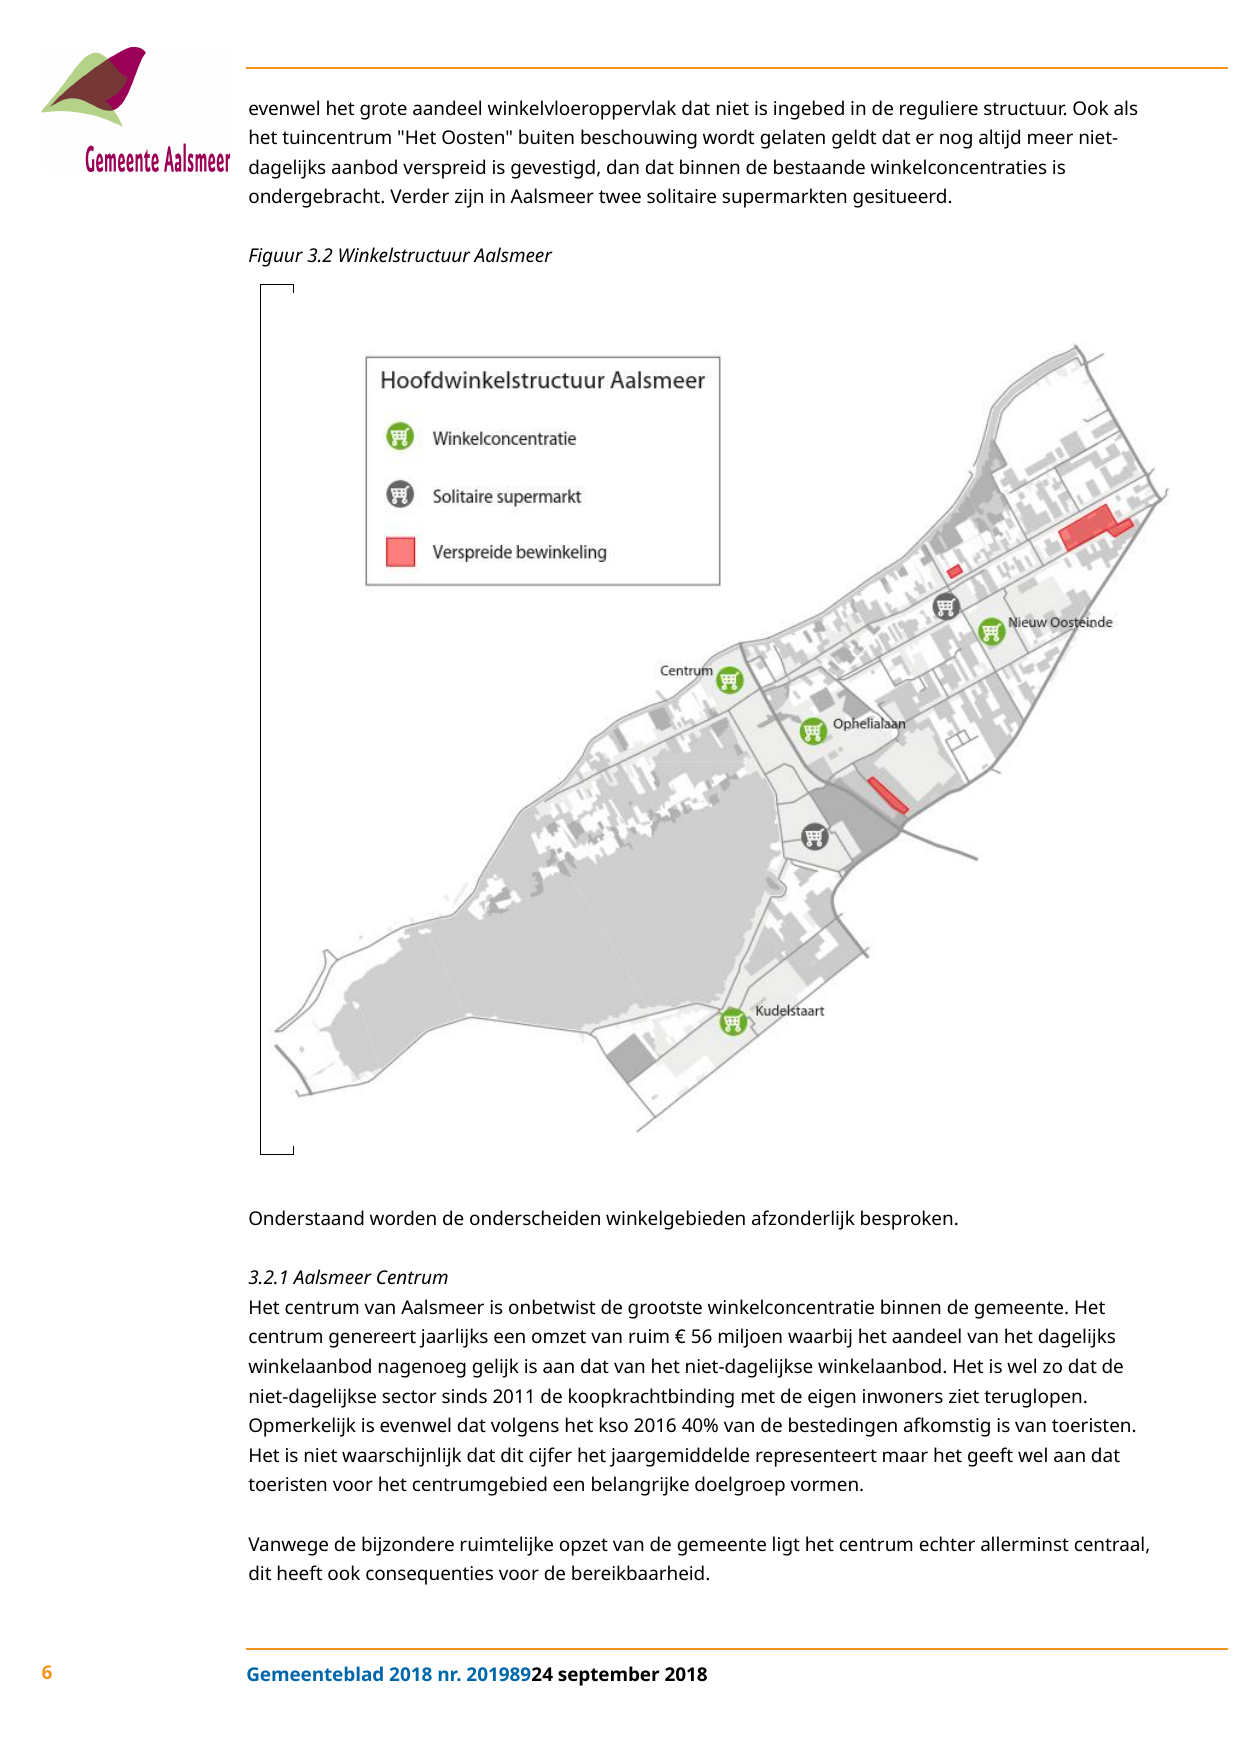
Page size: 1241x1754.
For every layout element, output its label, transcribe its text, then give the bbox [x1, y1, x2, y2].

text Het centrum van Aalsmeer is onbetwist de grootste winkelconcentratie binnen de gemeente. Het centrum genereert jaarlijks een omzet van ruim € 56 miljoen waarbij het aandeel van het dagelijks winkelaanbod nagenoeg gelijk is aan dat van het niet-dagelijkse winkelaanbod. Het is wel zo dat de niet-dagelijkse sector sinds 2011 de koopkrachtbinding met de eigen inwoners ziet teruglopen. Opmerkelijk is evenwel dat volgens het kso 2016 40% van de bestedingen afkomstig is van toeristen. Het is niet waarschijnlijk dat dit cijfer het jaargemiddelde representeert maar het geeft wel aan dat toeristen voor het centrumgebied een belangrijke doelgroep vormen. [248, 1294, 1152, 1497]
text 3.2.1 Aalsmeer Centrum [248, 1264, 1152, 1290]
text Figuur 3.2 Winkelstructuur Aalsmeer [248, 243, 1152, 268]
text Onderstaand worden de onderscheiden winkelgebieden afzonderlijk besproken. [248, 1205, 1152, 1231]
picture [268, 293, 1173, 1146]
picture [41, 47, 231, 172]
text Vanwege de bijzondere ruimtelijke opzet van de gemeente ligt het centrum echter allerminst centraal, dit heeft ook consequenties voor de bereikbaarheid. [248, 1531, 1152, 1586]
text evenwel het grote aandeel winkelvloeroppervlak dat niet is ingebed in de reguliere structuur. Ook als het tuincentrum "Het Oosten" buiten beschouwing wordt gelaten geldt dat er nog altijd meer niet-dagelijks aanbod verspreid is gevestigd, dan dat binnen de bestaande winkelconcentraties is ondergebracht. Verder zijn in Aalsmeer twee solitaire supermarkten gesitueerd. [248, 95, 1152, 209]
